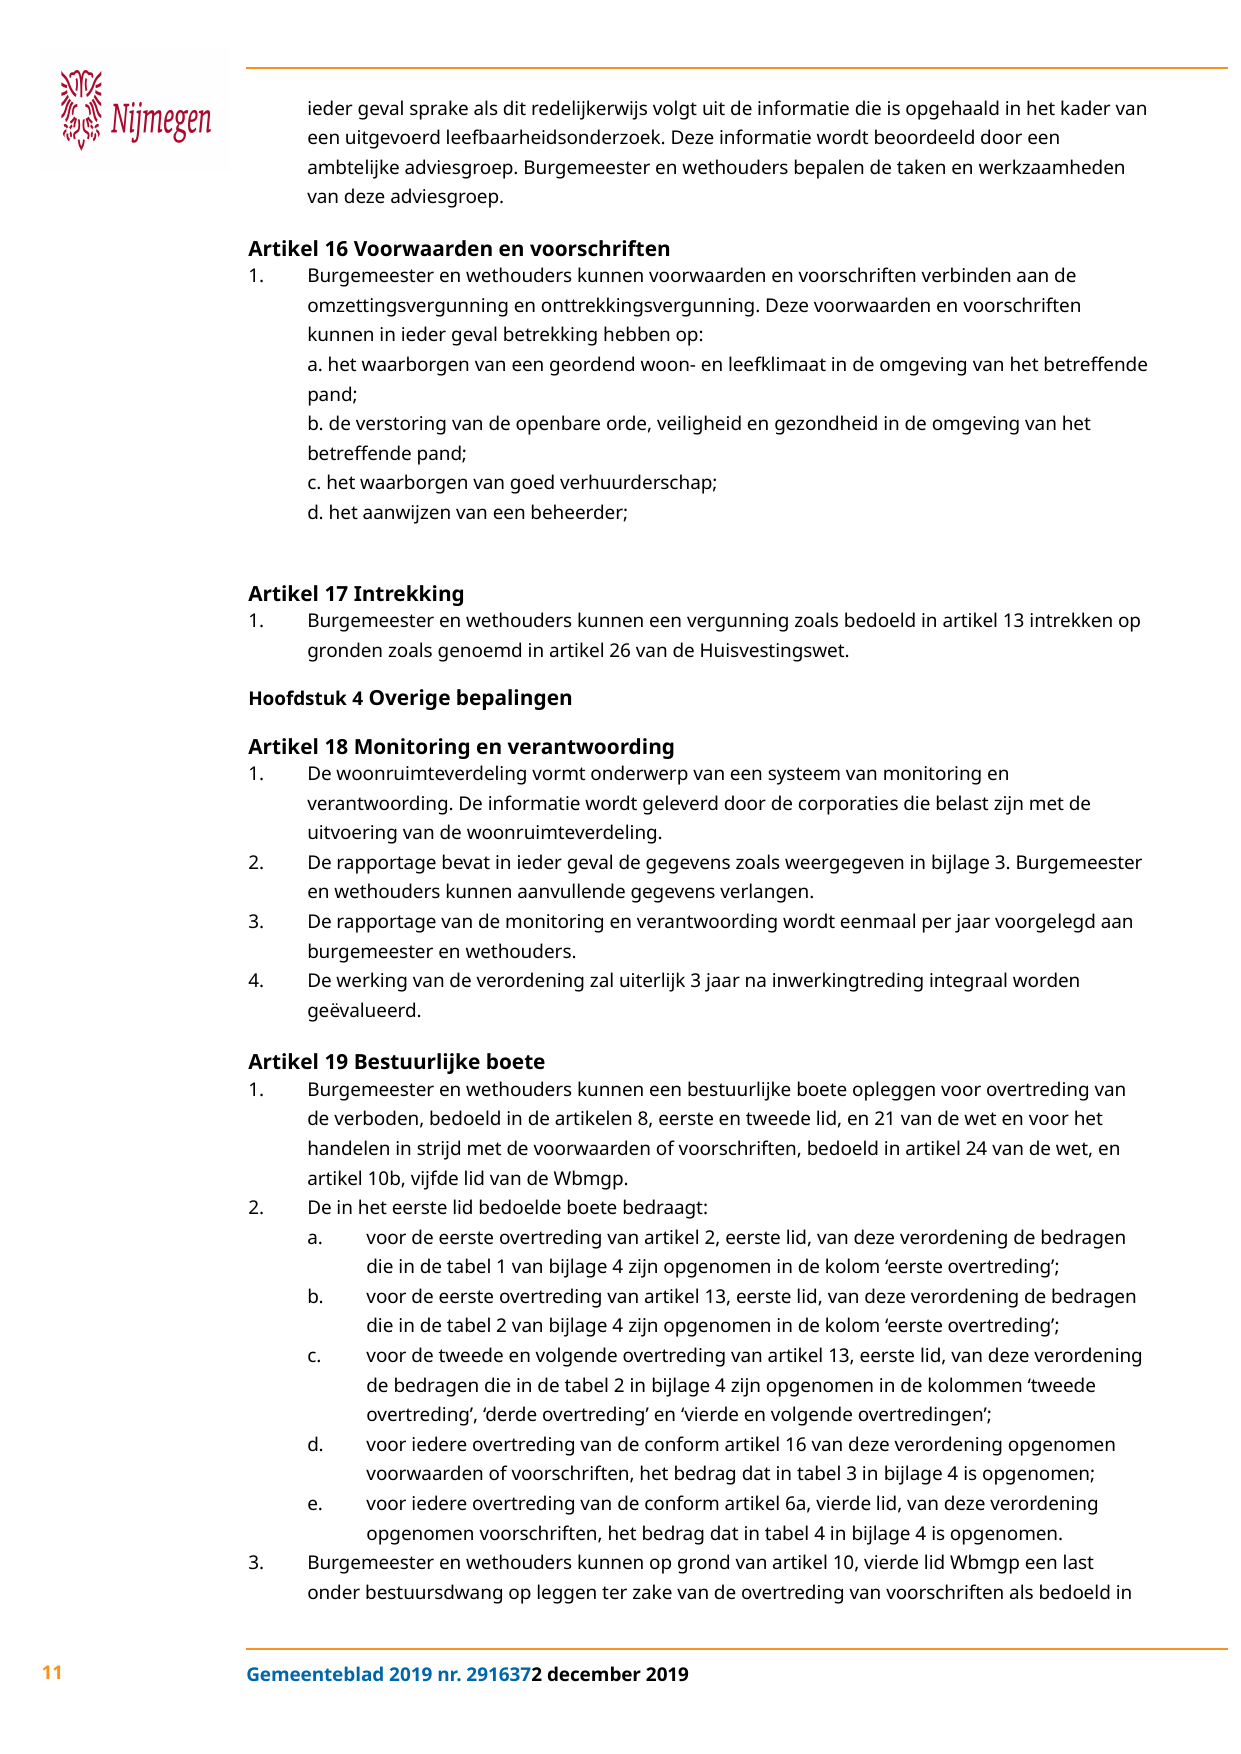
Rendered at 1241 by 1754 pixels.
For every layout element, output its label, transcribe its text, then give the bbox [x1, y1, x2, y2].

text Artikel 18 Monitoring en verantwoording [248, 732, 1152, 760]
picture [41, 47, 231, 172]
list Burgemeester en wethouders kunnen een bestuurlijke boete opleggen voor overtreding van de verboden, bedoeld in de artikelen 8, eerste en tweede lid, en 21 van de wet en voor het handelen in strijd met de voorwaarden of voorschriften, bedoeld in artikel 24 van de wet, en artikel 10b, vijfde lid van de Wbmgp. [248, 1076, 1152, 1190]
list c. het waarborgen van goed verhuurderschap; [248, 469, 1152, 495]
text Artikel 19 Bestuurlijke boete [248, 1047, 1152, 1076]
list d. het aanwijzen van een beheerder; [248, 499, 1152, 525]
list voor de tweede en volgende overtreding van artikel 13, eerste lid, van deze verordening de bedragen die in de tabel 2 in bijlage 4 zijn opgenomen in de kolommen ‘tweede overtreding’, ‘derde overtreding’ en ‘vierde en volgende overtredingen’; [307, 1342, 1152, 1427]
list Burgemeester en wethouders kunnen een vergunning zoals bedoeld in artikel 13 intrekken op gronden zoals genoemd in artikel 26 van de Huisvestingswet. [248, 607, 1152, 663]
list Burgemeester en wethouders kunnen voorwaarden en voorschriften verbinden aan de omzettingsvergunning en onttrekkingsvergunning. Deze voorwaarden en voorschriften kunnen in ieder geval betrekking hebben op: [248, 262, 1152, 347]
list b. de verstoring van de openbare orde, veiligheid en gezondheid in de omgeving van het betreffende pand; [248, 410, 1152, 466]
text Artikel 17 Intrekking [248, 579, 1152, 607]
list Burgemeester en wethouders kunnen op grond van artikel 10, vierde lid Wbmgp een last onder bestuursdwang op leggen ter zake van de overtreding van voorschriften als bedoeld in [248, 1549, 1152, 1604]
text Hoofdstuk 4 Overige bepalingen [248, 683, 1152, 711]
list De in het eerste lid bedoelde boete bedraagt: [248, 1194, 1152, 1220]
list ieder geval sprake als dit redelijkerwijs volgt uit de informatie die is opgehaald in het kader van een uitgevoerd leefbaarheidsonderzoek. Deze informatie wordt beoordeeld door een ambtelijke adviesgroep. Burgemeester en wethouders bepalen de taken en werkzaamheden van deze adviesgroep. [248, 95, 1152, 209]
list voor iedere overtreding van de conform artikel 16 van deze verordening opgenomen voorwaarden of voorschriften, het bedrag dat in tabel 3 in bijlage 4 is opgenomen; [307, 1431, 1152, 1486]
list De woonruimteverdeling vormt onderwerp van een systeem van monitoring en verantwoording. De informatie wordt geleverd door de corporaties die belast zijn met de uitvoering van de woonruimteverdeling. [248, 760, 1152, 845]
text Artikel 16 Voorwaarden en voorschriften [248, 234, 1152, 262]
list a. het waarborgen van een geordend woon- en leefklimaat in de omgeving van het betreffende pand; [248, 351, 1152, 406]
list voor de eerste overtreding van artikel 2, eerste lid, van deze verordening de bedragen die in de tabel 1 van bijlage 4 zijn opgenomen in de kolom ‘eerste overtreding’; [307, 1224, 1152, 1279]
list De rapportage van de monitoring en verantwoording wordt eenmaal per jaar voorgelegd aan burgemeester en wethouders. [248, 908, 1152, 964]
list voor de eerste overtreding van artikel 13, eerste lid, van deze verordening de bedragen die in de tabel 2 van bijlage 4 zijn opgenomen in de kolom ‘eerste overtreding’; [307, 1283, 1152, 1338]
list De rapportage bevat in ieder geval de gegevens zoals weergegeven in bijlage 3. Burgemeester en wethouders kunnen aanvullende gegevens verlangen. [248, 849, 1152, 904]
list De werking van de verordening zal uiterlijk 3 jaar na inwerkingtreding integraal worden geëvalueerd. [248, 967, 1152, 1023]
list voor iedere overtreding van de conform artikel 6a, vierde lid, van deze verordening opgenomen voorschriften, het bedrag dat in tabel 4 in bijlage 4 is opgenomen. [307, 1490, 1152, 1545]
